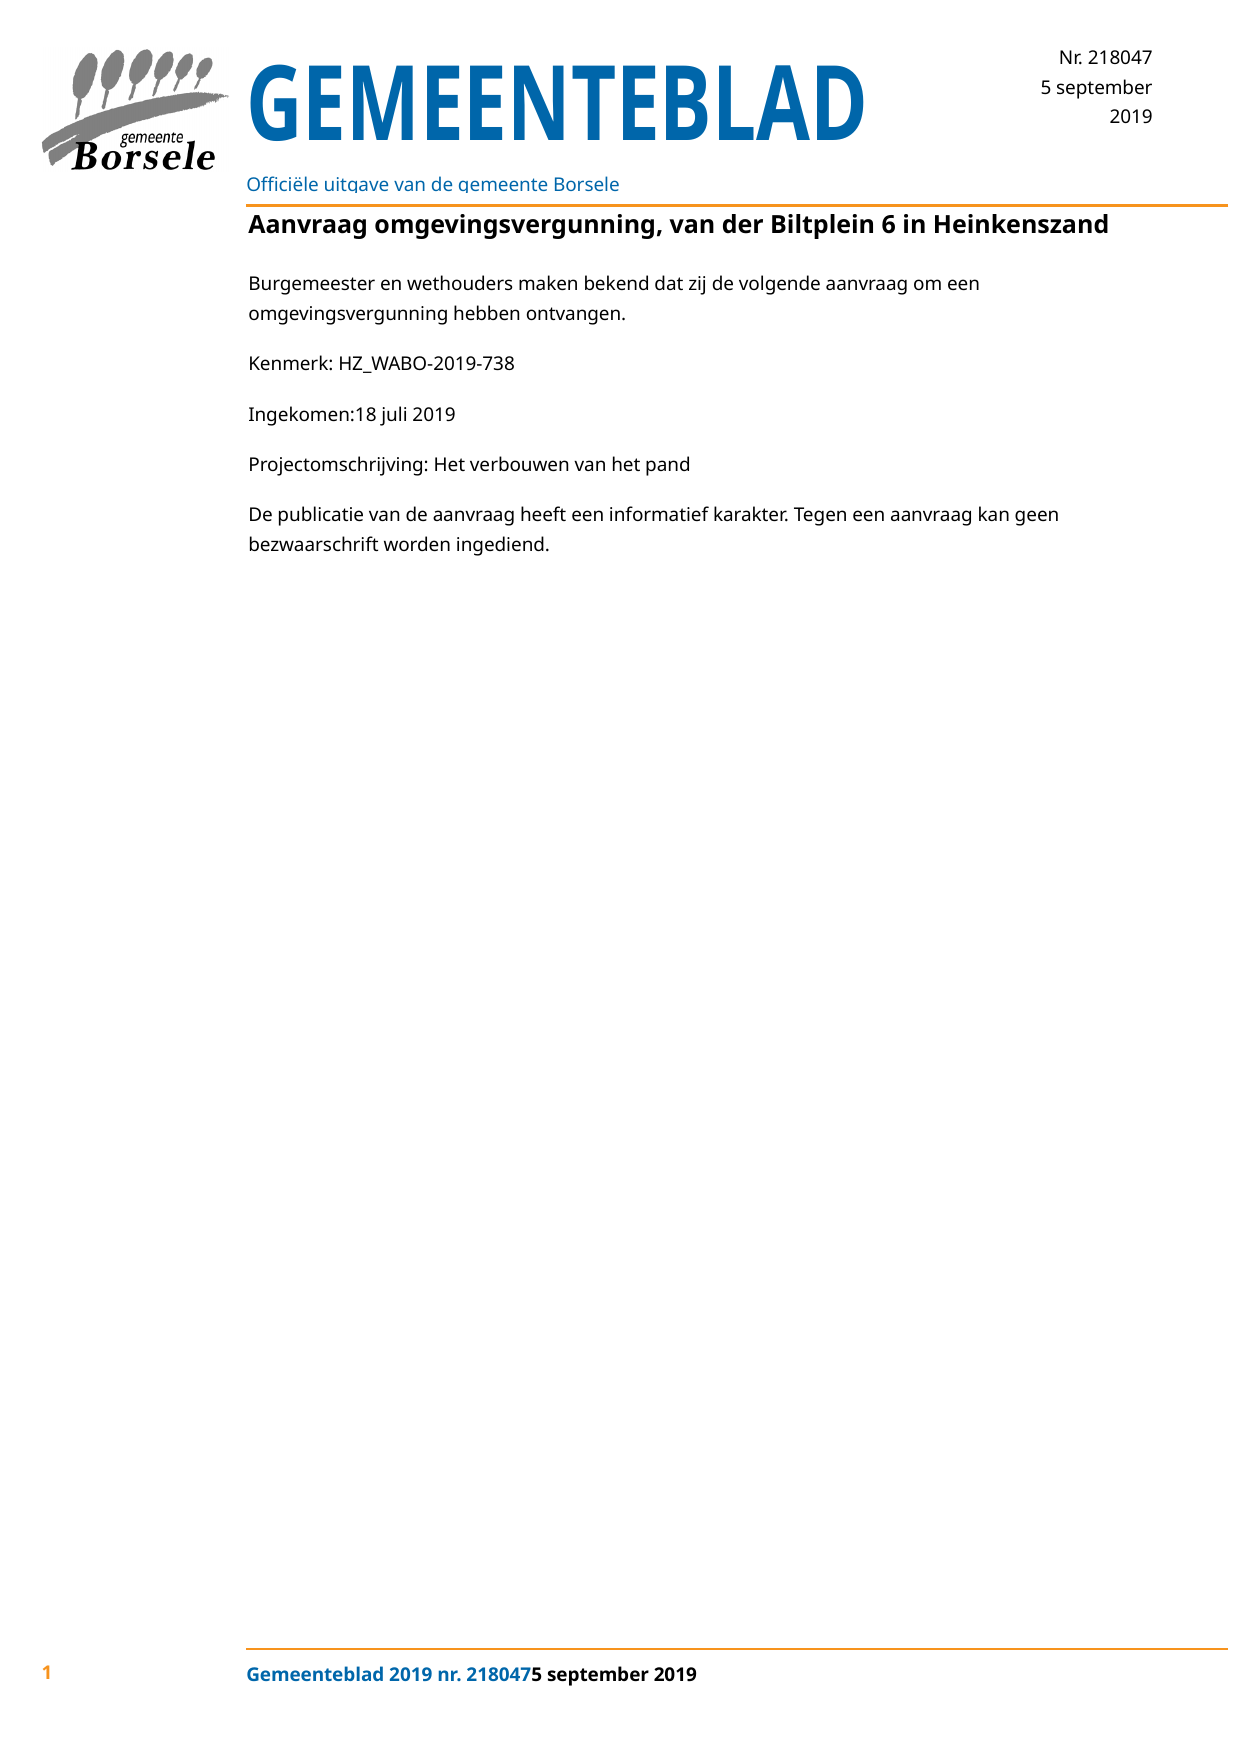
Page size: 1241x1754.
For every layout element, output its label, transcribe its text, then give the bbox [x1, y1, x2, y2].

text Aanvraag omgevingsvergunning, van der Biltplein 6 in Heinkenszand [248, 207, 1152, 241]
text Ingekomen:18 juli 2019 [248, 401, 1152, 426]
text Burgemeester en wethouders maken bekend dat zij de volgende aanvraag om een omgevingsvergunning hebben ontvangen. [248, 270, 1152, 326]
picture [41, 47, 231, 172]
text Kenmerk: HZ_WABO-2019-738 [248, 350, 1152, 376]
text De publicatie van de aanvraag heeft een informatief karakter. Tegen een aanvraag kan geen bezwaarschrift worden ingediend. [248, 502, 1152, 557]
text Projectomschrijving: Het verbouwen van het pand [248, 451, 1152, 477]
